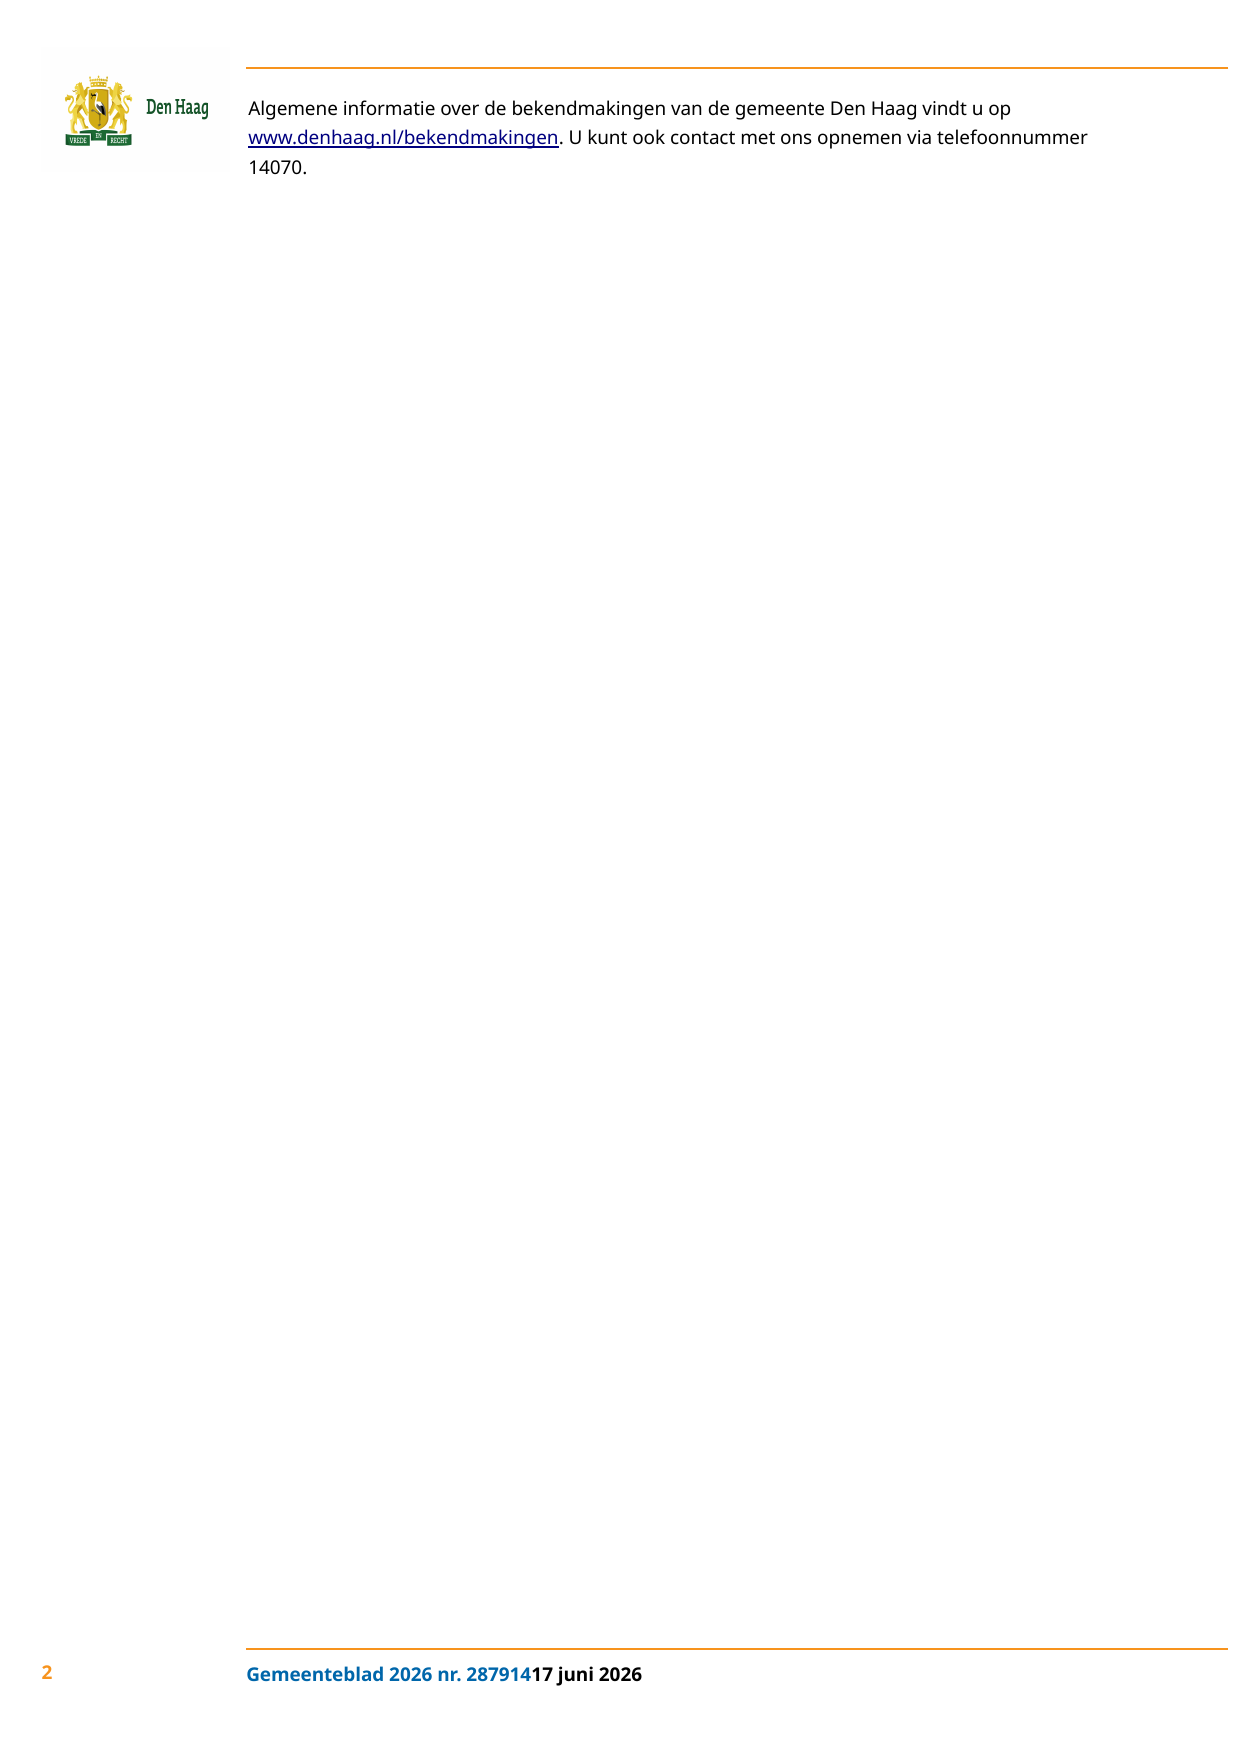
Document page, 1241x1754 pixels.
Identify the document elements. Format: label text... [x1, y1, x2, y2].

picture [41, 47, 231, 172]
text Algemene informatie over de bekendmakingen van de gemeente Den Haag vindt u op www.denhaag.nl/bekendmakingen. U kunt ook contact met ons opnemen via telefoonnummer 14070. [248, 95, 1152, 180]
